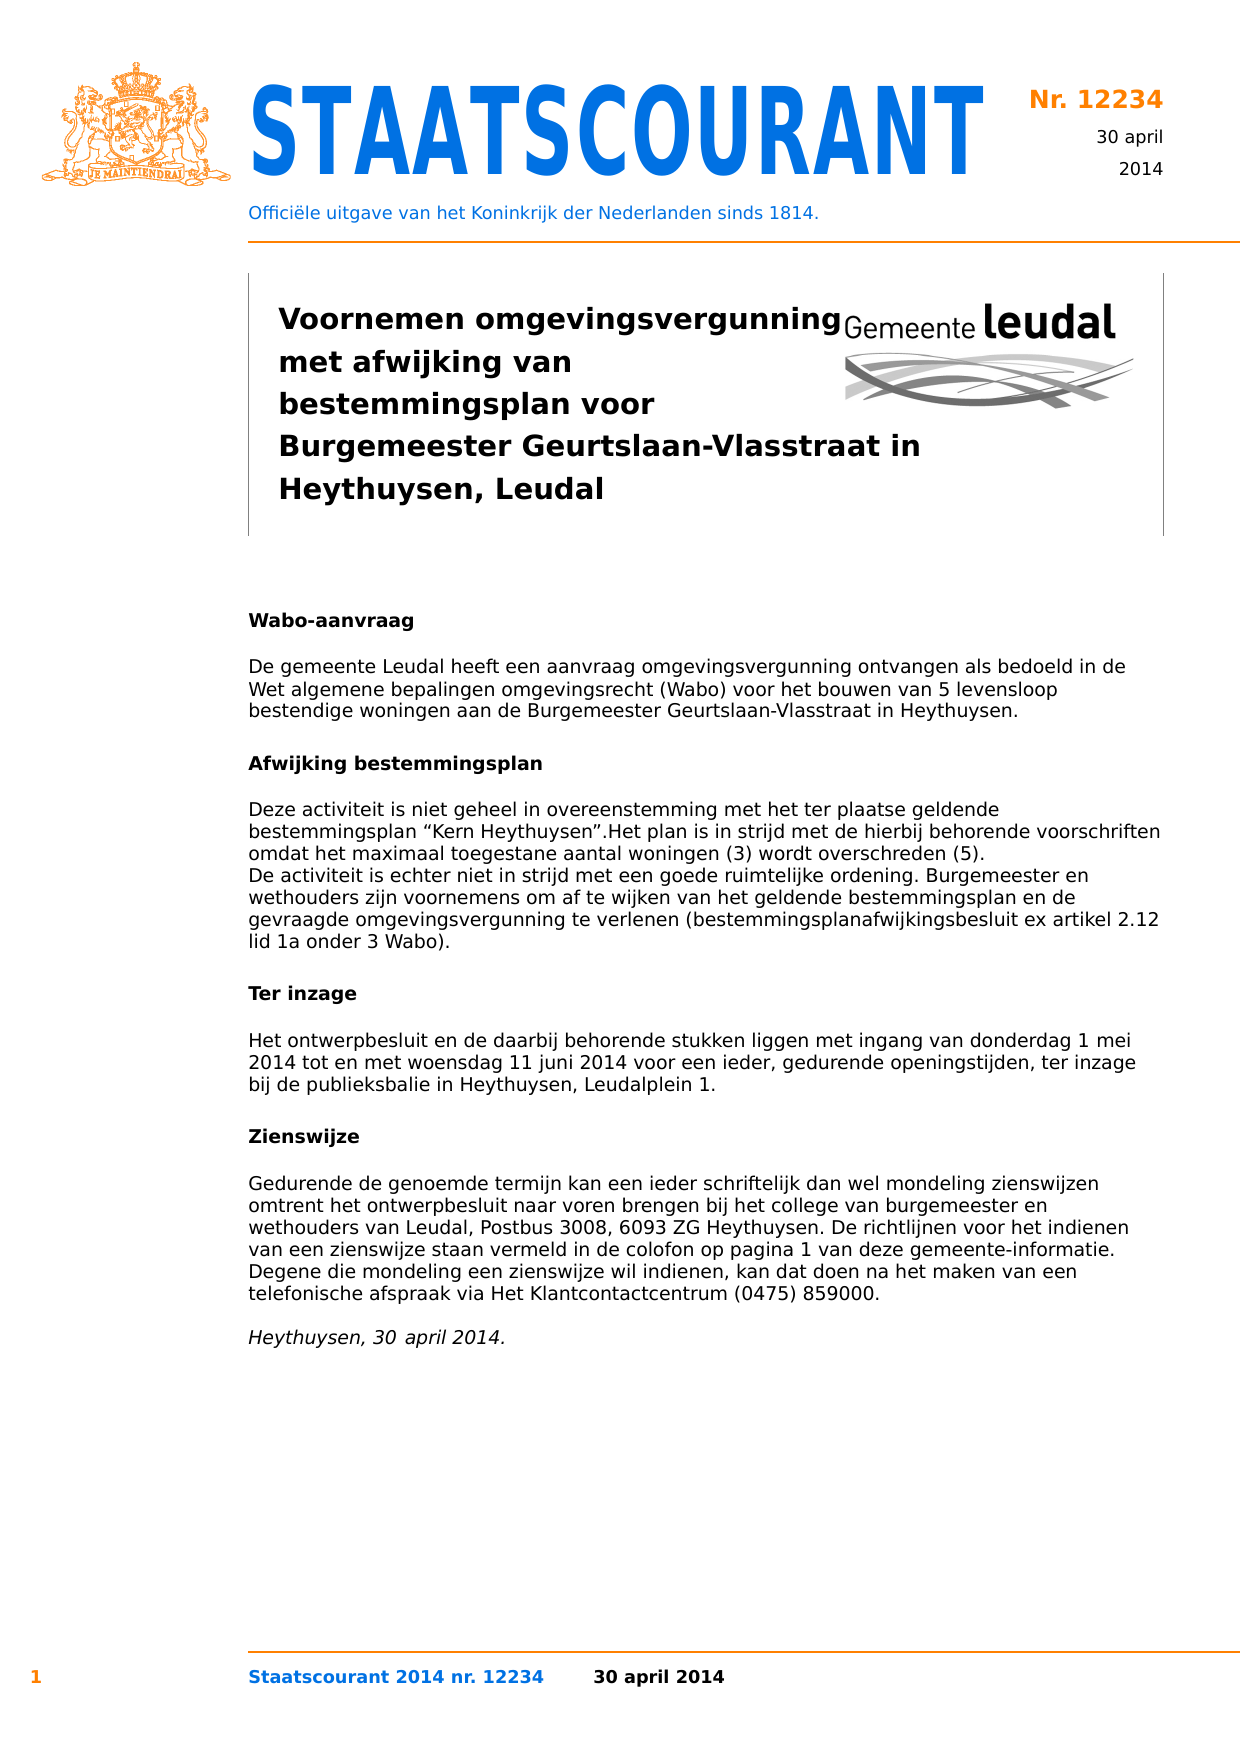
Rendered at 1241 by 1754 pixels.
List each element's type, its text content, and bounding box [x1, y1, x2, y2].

text De activiteit is echter niet in strijd met een goede ruimtelijke ordening. Burgemeester en wethouders zijn voornemens om af te wijken van het geldende bestemmingsplan en de gevraagde omgevingsvergunning te verlenen (bestemmingsplanafwijkingsbesluit ex artikel 2.12 lid 1a onder 3 Wabo). [248, 865, 1163, 953]
subtitle Ter inzage [248, 983, 1163, 1005]
text Het ontwerpbesluit en de daarbij behorende stukken liggen met ingang van donderdag 1 mei 2014 tot en met woensdag 11 juni 2014 voor een ieder, gedurende openingstijden, ter inzage bij de publieksbalie in Heythuysen, Leudalplein 1. [248, 1030, 1163, 1096]
table_header [25, 62, 248, 241]
picture [41, 62, 231, 186]
table_cell Officiële uitgave van het Koninkrijk der Nederlanden sinds 1814. [248, 203, 1240, 241]
subtitle Voornemen omgevingsvergunning met afwijking van bestemmingsplan voor Burgemeester Geurtslaan-Vlasstraat in Heythuysen, Leudal [249, 273, 1163, 536]
table_cell 2014 [998, 153, 1240, 203]
text Heythuysen, 30 april 2014. [248, 1327, 1163, 1349]
text Gedurende de genoemde termijn kan een ieder schriftelijk dan wel mondeling zienswijzen omtrent het ontwerpbesluit naar voren brengen bij het college van burgemeester en wethouders van Leudal, Postbus 3008, 6093 ZG Heythuysen. De richtlijnen voor het indienen van een zienswijze staan vermeld in de colofon op pagina 1 van deze gemeente-informatie. Degene die mondeling een zienswijze wil indienen, kan dat doen na het maken van een telefonische afspraak via Het Klantcontactcentrum (0475) 859000. [248, 1173, 1163, 1305]
subtitle Wabo-aanvraag [248, 609, 1163, 631]
text De gemeente Leudal heeft een aanvraag omgevingsvergunning ontvangen als bedoeld in de Wet algemene bepalingen omgevingsrecht (Wabo) voor het bouwen van 5 levensloop bestendige woningen aan de Burgemeester Geurtslaan-Vlasstraat in Heythuysen. [248, 656, 1163, 722]
picture [844, 302, 1134, 409]
subtitle Afwijking bestemmingsplan [248, 752, 1163, 774]
table_header STAATSCOURANT [248, 62, 998, 203]
table_header Nr. 12234 [998, 62, 1240, 121]
text Deze activiteit is niet geheel in overeenstemming met het ter plaatse geldende bestemmingsplan “Kern Heythuysen”.Het plan is in strijd met de hierbij behorende voorschriften omdat het maximaal toegestane aantal woningen (3) wordt overschreden (5). [248, 799, 1163, 865]
subtitle Zienswijze [248, 1126, 1163, 1148]
table_cell 30 april [998, 121, 1240, 153]
